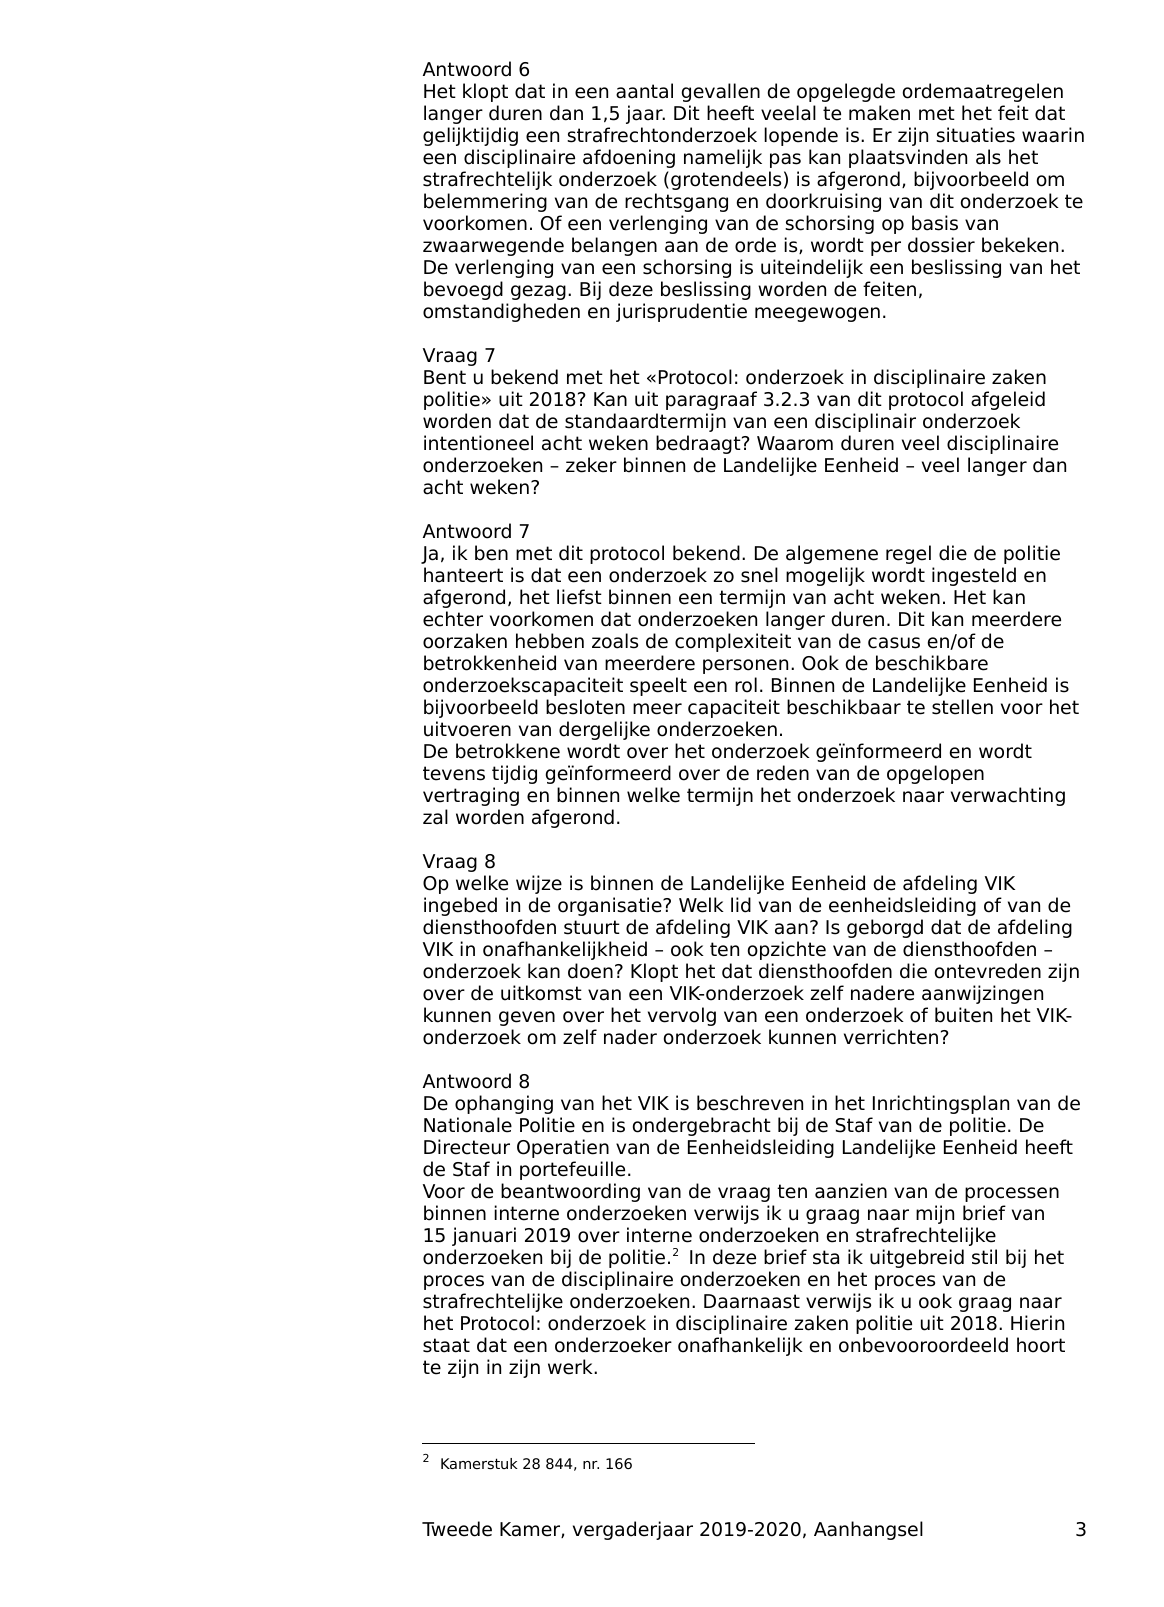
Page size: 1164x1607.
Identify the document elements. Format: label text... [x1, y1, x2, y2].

text De betrokkene wordt over het onderzoek geïnformeerd en wordt tevens tijdig geïnformeerd over de reden van de opgelopen vertraging en binnen welke termijn het onderzoek naar verwachting zal worden afgerond. [422, 741, 1087, 829]
text Antwoord 6 [422, 59, 1087, 81]
text Kamerstuk 28 844, nr. 166 [422, 1452, 1087, 1474]
text Op welke wijze is binnen de Landelijke Eenheid de afdeling VIK ingebed in de organisatie? Welk lid van de eenheidsleiding of van de diensthoofden stuurt de afdeling VIK aan? Is geborgd dat de afdeling VIK in onafhankelijkheid – ook ten opzichte van de diensthoofden – onderzoek kan doen? Klopt het dat diensthoofden die ontevreden zijn over de uitkomst van een VIK-onderzoek zelf nadere aanwijzingen kunnen geven over het vervolg van een onderzoek of buiten het VIK-onderzoek om zelf nader onderzoek kunnen verrichten? [422, 873, 1087, 1049]
text De ophanging van het VIK is beschreven in het Inrichtingsplan van de Nationale Politie en is ondergebracht bij de Staf van de politie. De Directeur Operatien van de Eenheidsleiding Landelijke Eenheid heeft de Staf in portefeuille. [422, 1093, 1087, 1181]
text Voor de beantwoording van de vraag ten aanzien van de processen binnen interne onderzoeken verwijs ik u graag naar mijn brief van 15 januari 2019 over interne onderzoeken en strafrechtelijke onderzoeken bij de politie. In deze brief sta ik uitgebreid stil bij het proces van de disciplinaire onderzoeken en het proces van de strafrechtelijke onderzoeken. Daarnaast verwijs ik u ook graag naar het Protocol: onderzoek in disciplinaire zaken politie uit 2018. Hierin staat dat een onderzoeker onafhankelijk en onbevooroordeeld hoort te zijn in zijn werk. [422, 1181, 1087, 1379]
text Antwoord 7 [422, 521, 1087, 543]
text Vraag 7 [422, 345, 1087, 367]
text Ja, ik ben met dit protocol bekend. De algemene regel die de politie hanteert is dat een onderzoek zo snel mogelijk wordt ingesteld en afgerond, het liefst binnen een termijn van acht weken. Het kan echter voorkomen dat onderzoeken langer duren. Dit kan meerdere oorzaken hebben zoals de complexiteit van de casus en/of de betrokkenheid van meerdere personen. Ook de beschikbare onderzoekscapaciteit speelt een rol. Binnen de Landelijke Eenheid is bijvoorbeeld besloten meer capaciteit beschikbaar te stellen voor het uitvoeren van dergelijke onderzoeken. [422, 543, 1087, 741]
text Bent u bekend met het «Protocol: onderzoek in disciplinaire zaken politie» uit 2018? Kan uit paragraaf 3.2.3 van dit protocol afgeleid worden dat de standaardtermijn van een disciplinair onderzoek intentioneel acht weken bedraagt? Waarom duren veel disciplinaire onderzoeken – zeker binnen de Landelijke Eenheid – veel langer dan acht weken? [422, 367, 1087, 499]
text Vraag 8 [422, 851, 1087, 873]
text Het klopt dat in een aantal gevallen de opgelegde ordemaatregelen langer duren dan 1,5 jaar. Dit heeft veelal te maken met het feit dat gelijktijdig een strafrechtonderzoek lopende is. Er zijn situaties waarin een disciplinaire afdoening namelijk pas kan plaatsvinden als het strafrechtelijk onderzoek (grotendeels) is afgerond, bijvoorbeeld om belemmering van de rechtsgang en doorkruising van dit onderzoek te voorkomen. Of een verlenging van de schorsing op basis van zwaarwegende belangen aan de orde is, wordt per dossier bekeken. De verlenging van een schorsing is uiteindelijk een beslissing van het bevoegd gezag. Bij deze beslissing worden de feiten, omstandigheden en jurisprudentie meegewogen. [422, 81, 1087, 323]
text Antwoord 8 [422, 1071, 1087, 1093]
